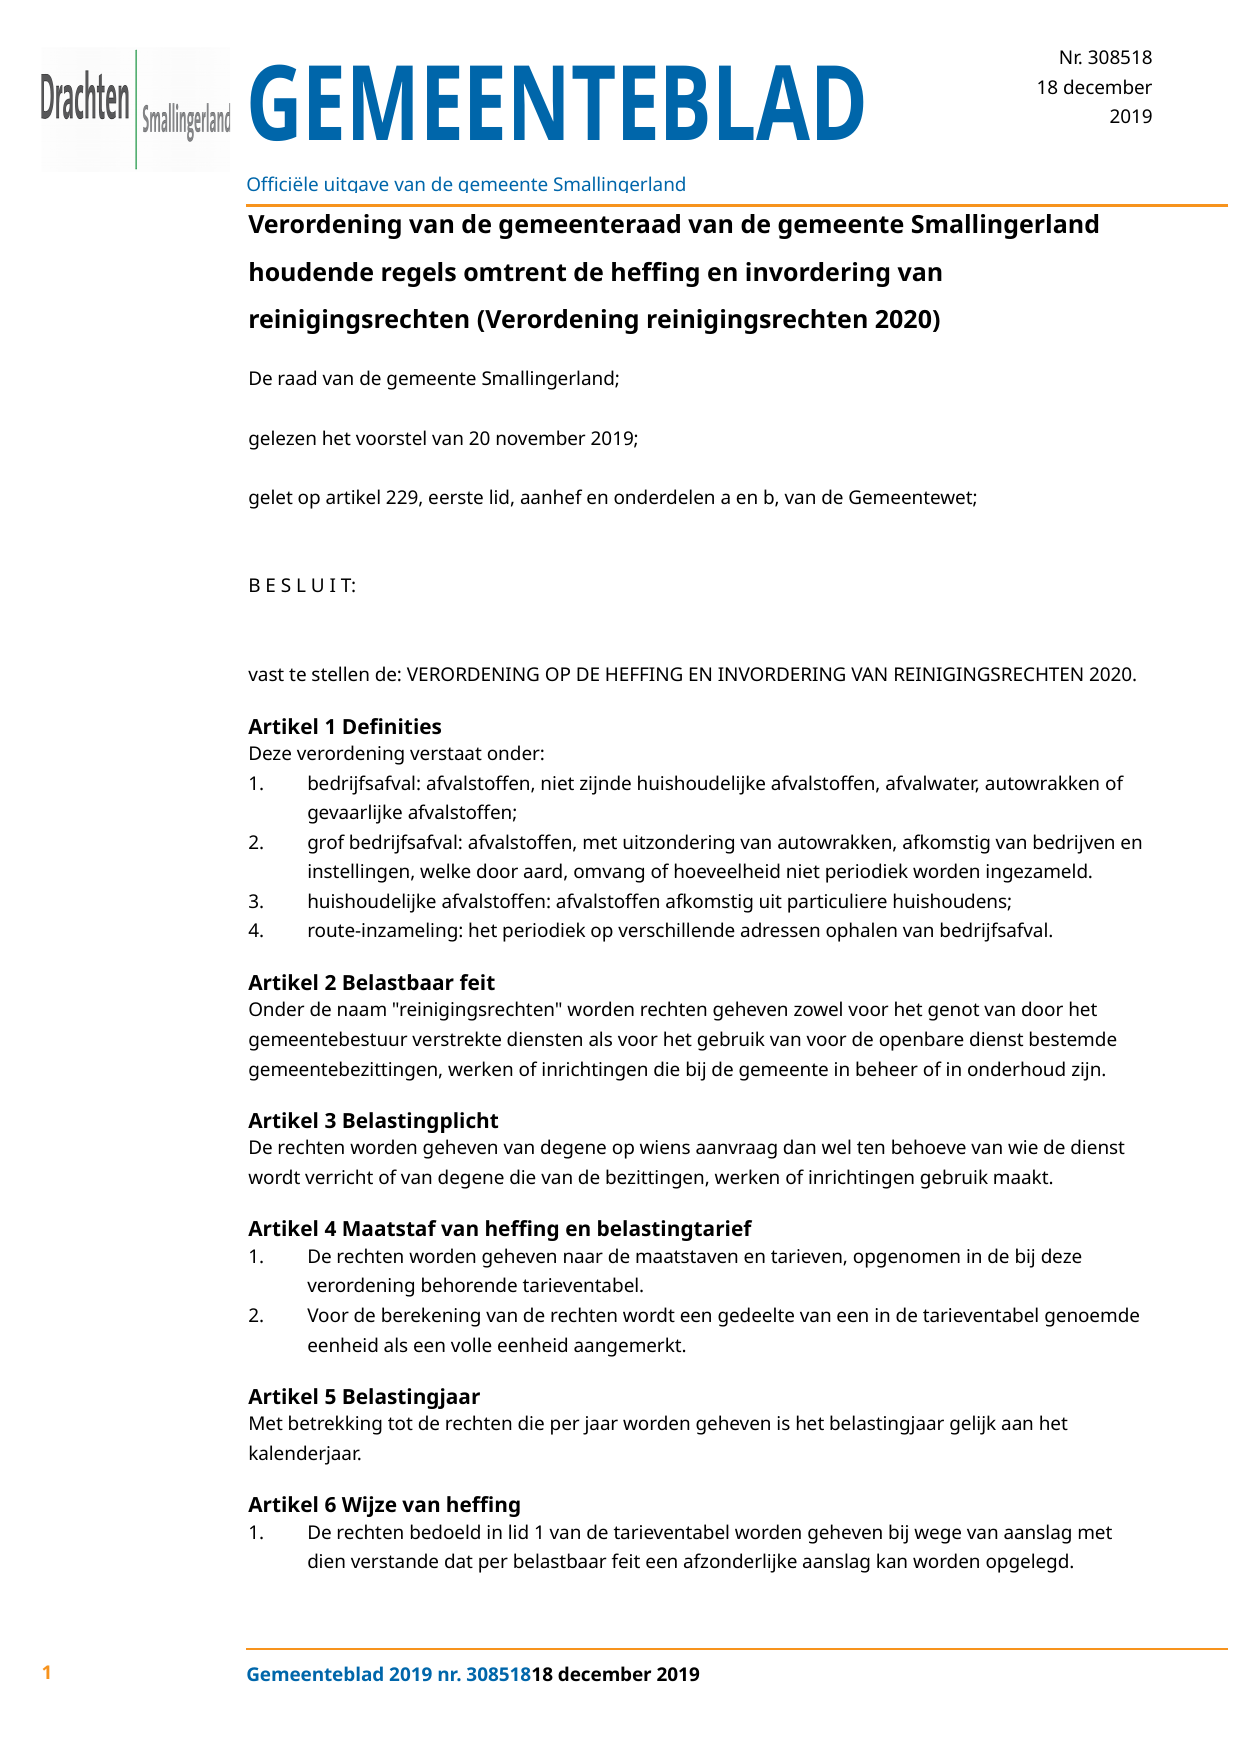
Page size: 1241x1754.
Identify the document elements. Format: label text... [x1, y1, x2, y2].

text gelezen het voorstel van 20 november 2019; [248, 425, 1152, 450]
list route-inzameling: het periodiek op verschillende adressen ophalen van bedrijfsafval. [248, 918, 1152, 943]
text Artikel 1 Definities [248, 712, 1152, 740]
list bedrijfsafval: afvalstoffen, niet zijnde huishoudelijke afvalstoffen, afvalwater, autowrakken of gevaarlijke afvalstoffen; [248, 770, 1152, 825]
text Onder de naam "reinigingsrechten" worden rechten geheven zowel voor het genot van door het gemeentebestuur verstrekte diensten als voor het gebruik van voor de openbare dienst bestemde gemeentebezittingen, werken of inrichtingen die bij de gemeente in beheer of in onderhoud zijn. [248, 997, 1152, 1081]
list De rechten bedoeld in lid 1 van de tarieventabel worden geheven bij wege van aanslag met dien verstande dat per belastbaar feit een afzonderlijke aanslag kan worden opgelegd. [248, 1519, 1152, 1574]
list huishoudelijke afvalstoffen: afvalstoffen afkomstig uit particuliere huishoudens; [248, 888, 1152, 914]
text vast te stellen de: VERORDENING OP DE HEFFING EN INVORDERING VAN REINIGINGSRECHTEN 2020. [248, 661, 1152, 687]
text De rechten worden geheven van degene op wiens aanvraag dan wel ten behoeve van wie de dienst wordt verricht of van degene die van de bezittingen, werken of inrichtingen gebruik maakt. [248, 1134, 1152, 1190]
text De raad van de gemeente Smallingerland; [248, 366, 1152, 391]
text gelet op artikel 229, eerste lid, aanhef en onderdelen a en b, van de Gemeentewet; [248, 484, 1152, 509]
text Artikel 3 Belastingplicht [248, 1106, 1152, 1134]
list grof bedrijfsafval: afvalstoffen, met uitzondering van autowrakken, afkomstig van bedrijven en instellingen, welke door aard, omvang of hoeveelheid niet periodiek worden ingezameld. [248, 829, 1152, 884]
list De rechten worden geheven naar de maatstaven en tarieven, opgenomen in de bij deze verordening behorende tarieventabel. [248, 1243, 1152, 1298]
text Deze verordening verstaat onder: [248, 740, 1152, 766]
list Voor de berekening van de rechten wordt een gedeelte van een in de tarieventabel genoemde eenheid als een volle eenheid aangemerkt. [248, 1302, 1152, 1357]
text Verordening van de gemeenteraad van de gemeente Smallingerland houdende regels omtrent de heffing en invordering van reinigingsrechten (Verordening reinigingsrechten 2020) [248, 207, 1152, 336]
text Artikel 6 Wijze van heffing [248, 1491, 1152, 1519]
text Artikel 5 Belastingjaar [248, 1382, 1152, 1411]
picture [41, 47, 231, 172]
text B E S L U I T: [248, 573, 1152, 598]
text Met betrekking tot de rechten die per jaar worden geheven is het belastingjaar gelijk aan het kalenderjaar. [248, 1411, 1152, 1466]
text Artikel 4 Maatstaf van heffing en belastingtarief [248, 1214, 1152, 1243]
text Artikel 2 Belastbaar feit [248, 968, 1152, 997]
